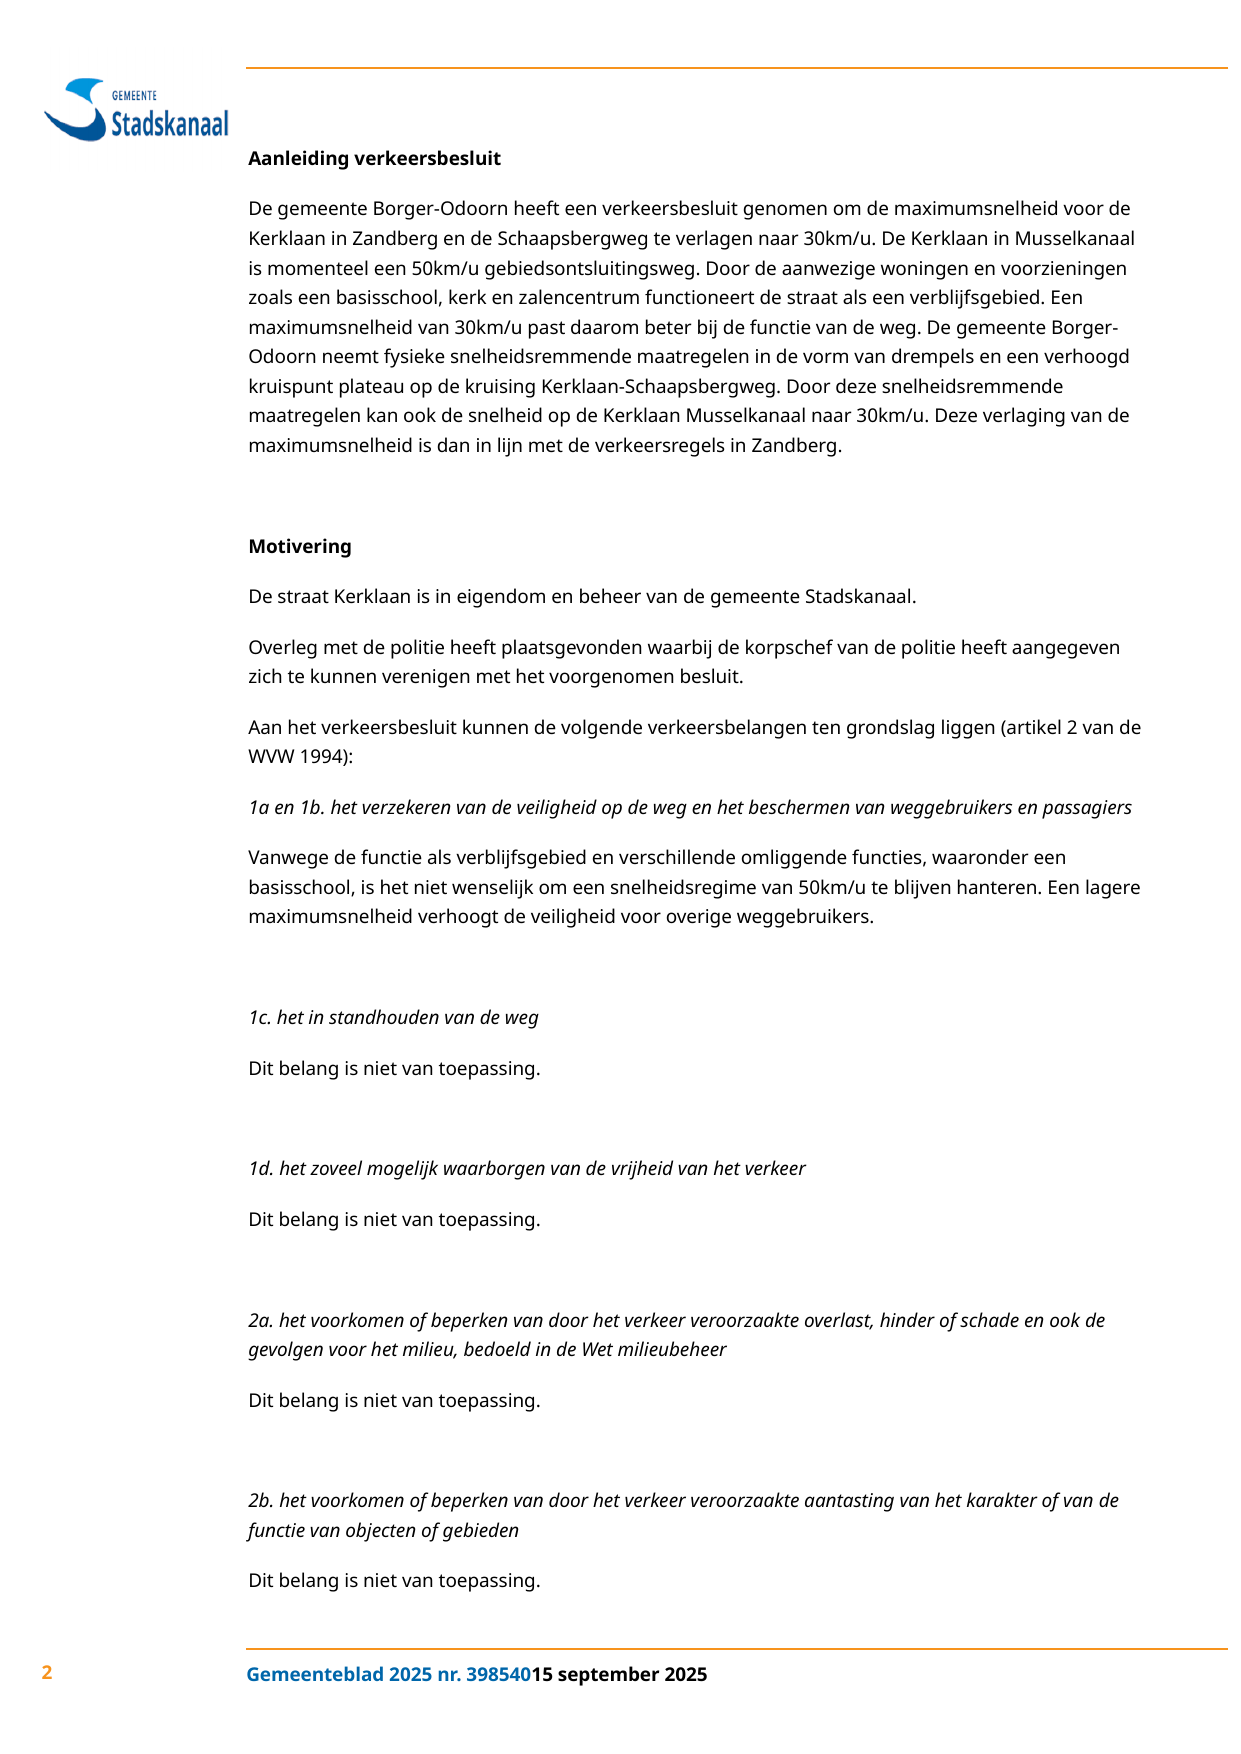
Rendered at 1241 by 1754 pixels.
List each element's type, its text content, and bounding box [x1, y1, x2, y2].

text 2a. het voorkomen of beperken van door het verkeer veroorzaakte overlast, hinder of schade en ook de gevolgen voor het milieu, bedoeld in de Wet milieubeheer [248, 1307, 1152, 1362]
text Aan het verkeersbesluit kunnen de volgende verkeersbelangen ten grondslag liggen (artikel 2 van de WVW 1994): [248, 714, 1152, 769]
text Dit belang is niet van toepassing. [248, 1206, 1152, 1232]
text Dit belang is niet van toepassing. [248, 1568, 1152, 1593]
text De gemeente Borger-Odoorn heeft een verkeersbesluit genomen om de maximumsnelheid voor de Kerklaan in Zandberg en de Schaapsbergweg te verlagen naar 30km/u. De Kerklaan in Musselkanaal is momenteel een 50km/u gebiedsontsluitingsweg. Door de aanwezige woningen en voorzieningen zoals een basisschool, kerk en zalencentrum functioneert de straat als een verblijfsgebied. Een maximumsnelheid van 30km/u past daarom beter bij de functie van de weg. De gemeente Borger-Odoorn neemt fysieke snelheidsremmende maatregelen in de vorm van drempels en een verhoogd kruispunt plateau op de kruising Kerklaan-Schaapsbergweg. Door deze snelheidsremmende maatregelen kan ook de snelheid op de Kerklaan Musselkanaal naar 30km/u. Deze verlaging van de maximumsnelheid is dan in lijn met de verkeersregels in Zandberg. [248, 196, 1152, 458]
text 1d. het zoveel mogelijk waarborgen van de vrijheid van het verkeer [248, 1156, 1152, 1181]
text Vanwege de functie als verblijfsgebied en verschillende omliggende functies, waaronder een basisschool, is het niet wenselijk om een snelheidsregime van 50km/u te blijven hanteren. Een lagere maximumsnelheid verhoogt de veiligheid voor overige weggebruikers. [248, 844, 1152, 929]
text De straat Kerklaan is in eigendom en beheer van de gemeente Stadskanaal. [248, 583, 1152, 609]
text Dit belang is niet van toepassing. [248, 1055, 1152, 1081]
text 1c. het in standhouden van de weg [248, 1004, 1152, 1030]
text Overleg met de politie heeft plaatsgevonden waarbij de korpschef van de politie heeft aangegeven zich te kunnen verenigen met het voorgenomen besluit. [248, 634, 1152, 689]
text 1a en 1b. het verzekeren van de veiligheid op de weg en het beschermen van weggebruikers en passagiers [248, 794, 1152, 820]
text 2b. het voorkomen of beperken van door het verkeer veroorzaakte aantasting van het karakter of van de functie van objecten of gebieden [248, 1488, 1152, 1543]
text Motivering [248, 533, 1152, 559]
text Dit belang is niet van toepassing. [248, 1387, 1152, 1413]
text Aanleiding verkeersbesluit [248, 145, 1152, 171]
picture [41, 47, 231, 172]
